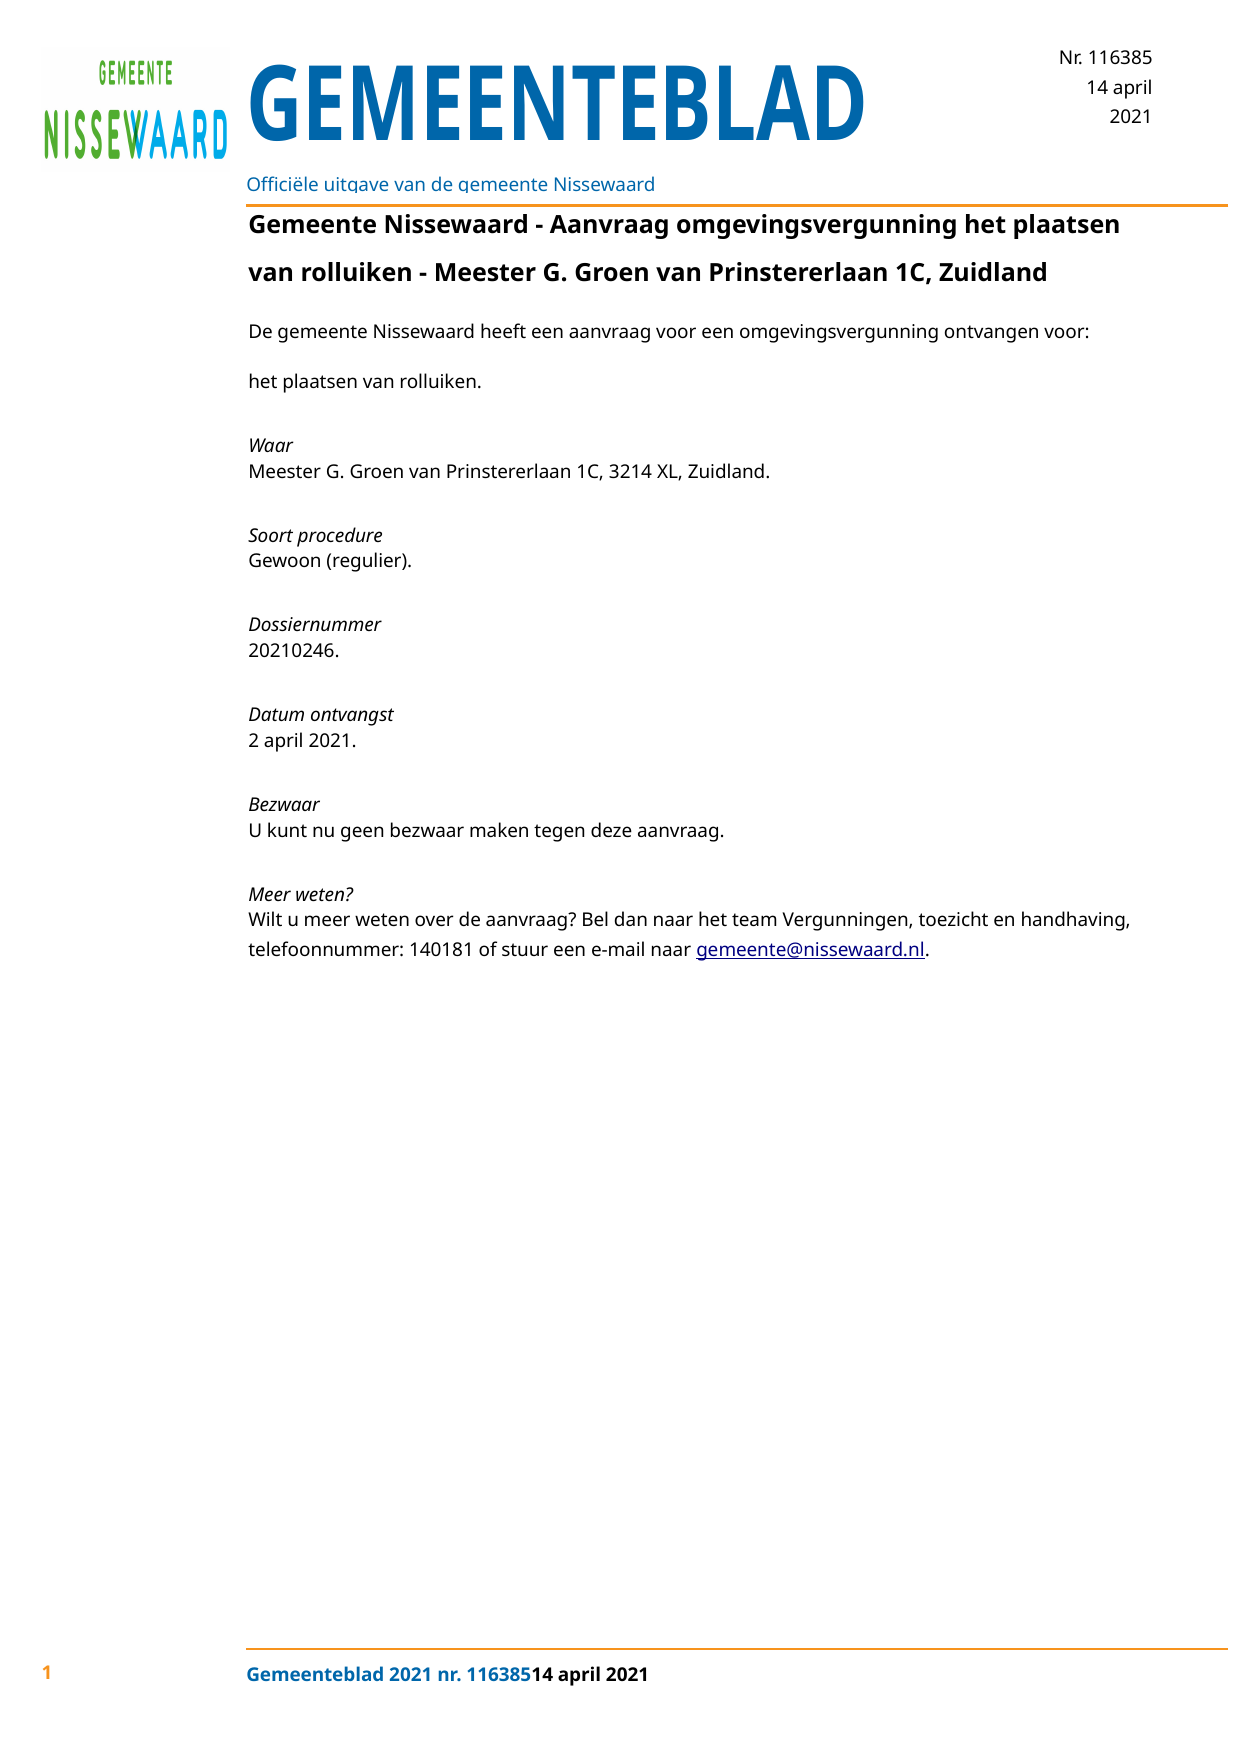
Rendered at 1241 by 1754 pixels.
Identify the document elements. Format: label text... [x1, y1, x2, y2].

text Meer weten? [248, 881, 1152, 906]
text De gemeente Nissewaard heeft een aanvraag voor een omgevingsvergunning ontvangen voor: [248, 318, 1152, 344]
text Soort procedure [248, 522, 1152, 548]
text Wilt u meer weten over de aanvraag? Bel dan naar het team Vergunningen, toezicht en handhaving, telefoonnummer: 140181 of stuur een e-mail naar gemeente@nissewaard.nl. [248, 906, 1152, 962]
picture [41, 47, 231, 172]
text Gemeente Nissewaard - Aanvraag omgevingsvergunning het plaatsen van rolluiken - Meester G. Groen van Prinstererlaan 1C, Zuidland [248, 207, 1152, 288]
text Meester G. Groen van Prinstererlaan 1C, 3214 XL, Zuidland. [248, 458, 1152, 484]
text Datum ontvangst [248, 701, 1152, 727]
text het plaatsen van rolluiken. [248, 368, 1152, 394]
text U kunt nu geen bezwaar maken tegen deze aanvraag. [248, 817, 1152, 842]
text 2 april 2021. [248, 727, 1152, 753]
text Dossiernummer [248, 612, 1152, 637]
text Waar [248, 432, 1152, 458]
text Bezwaar [248, 791, 1152, 817]
text 20210246. [248, 637, 1152, 663]
text Gewoon (regulier). [248, 548, 1152, 573]
